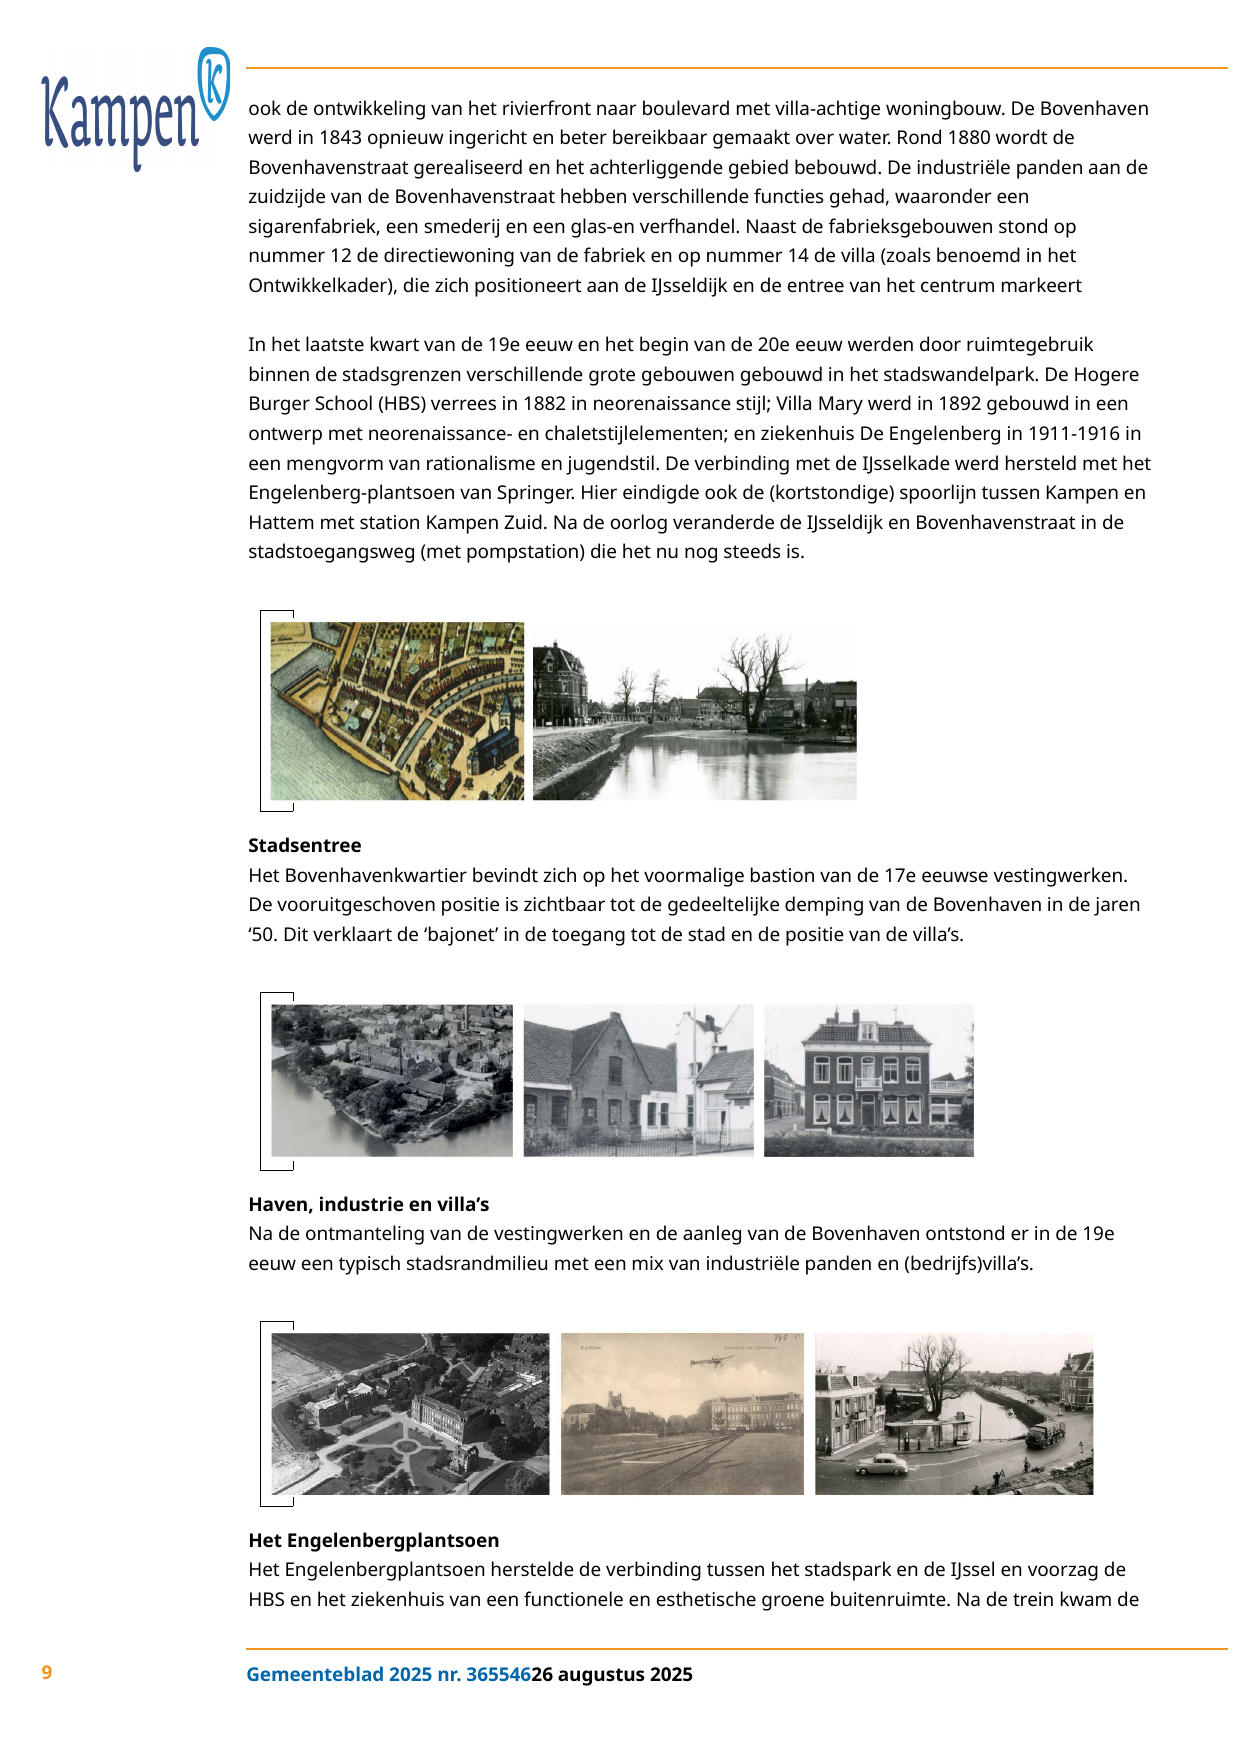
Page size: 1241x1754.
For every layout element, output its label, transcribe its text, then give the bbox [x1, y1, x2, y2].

picture [268, 1001, 978, 1161]
text Stadsentree [248, 832, 1152, 858]
text Het Bovenhavenkwartier bevindt zich op het voormalige bastion van de 17e eeuwse vestingwerken. De vooruitgeschoven positie is zichtbaar tot de gedeeltelijke demping van de Bovenhaven in de jaren ‘50. Dit verklaart de ‘bajonet’ in de toegang tot de stad en de positie van de villa’s. [248, 862, 1152, 947]
text Na de ontmanteling van de vestingwerken en de aanleg van de Bovenhaven ontstond er in de 19e eeuw een typisch stadsrandmilieu met een mix van industriële panden en (bedrijfs)villa’s. [248, 1221, 1152, 1276]
picture [268, 1330, 1096, 1497]
text Het Engelenbergplantsoen [248, 1527, 1152, 1553]
text In het laatste kwart van de 19e eeuw en het begin van de 20e eeuw werden door ruimtegebruik binnen de stadsgrenzen verschillende grote gebouwen gebouwd in het stadswandelpark. De Hogere Burger School (HBS) verrees in 1882 in neorenaissance stijl; Villa Mary werd in 1892 gebouwd in een ontwerp met neorenaissance- en chaletstijlelementen; en ziekenhuis De Engelenberg in 1911-1916 in een mengvorm van rationalisme en jugendstil. De verbinding met de IJsselkade werd hersteld met het Engelenberg-plantsoen van Springer. Hier eindigde ook de (kortstondige) spoorlijn tussen Kampen en Hattem met station Kampen Zuid. Na de oorlog veranderde de IJsseldijk en Bovenhavenstraat in de stadstoegangsweg (met pompstation) die het nu nog steeds is. [248, 331, 1152, 564]
text Het Engelenbergplantsoen herstelde de verbinding tussen het stadspark en de IJssel en voorzag de HBS en het ziekenhuis van een functionele en esthetische groene buitenruimte. Na de trein kwam de [248, 1557, 1152, 1612]
text Haven, industrie en villa’s [248, 1191, 1152, 1217]
picture [268, 618, 860, 803]
picture [41, 47, 231, 172]
text ook de ontwikkeling van het rivierfront naar boulevard met villa-achtige woningbouw. De Bovenhaven werd in 1843 opnieuw ingericht en beter bereikbaar gemaakt over water. Rond 1880 wordt de Bovenhavenstraat gerealiseerd en het achterliggende gebied bebouwd. De industriële panden aan de zuidzijde van de Bovenhavenstraat hebben verschillende functies gehad, waaronder een sigarenfabriek, een smederij en een glas-en verfhandel. Naast de fabrieksgebouwen stond op nummer 12 de directiewoning van de fabriek en op nummer 14 de villa (zoals benoemd in het Ontwikkelkader), die zich positioneert aan de IJsseldijk en de entree van het centrum markeert [248, 95, 1152, 298]
